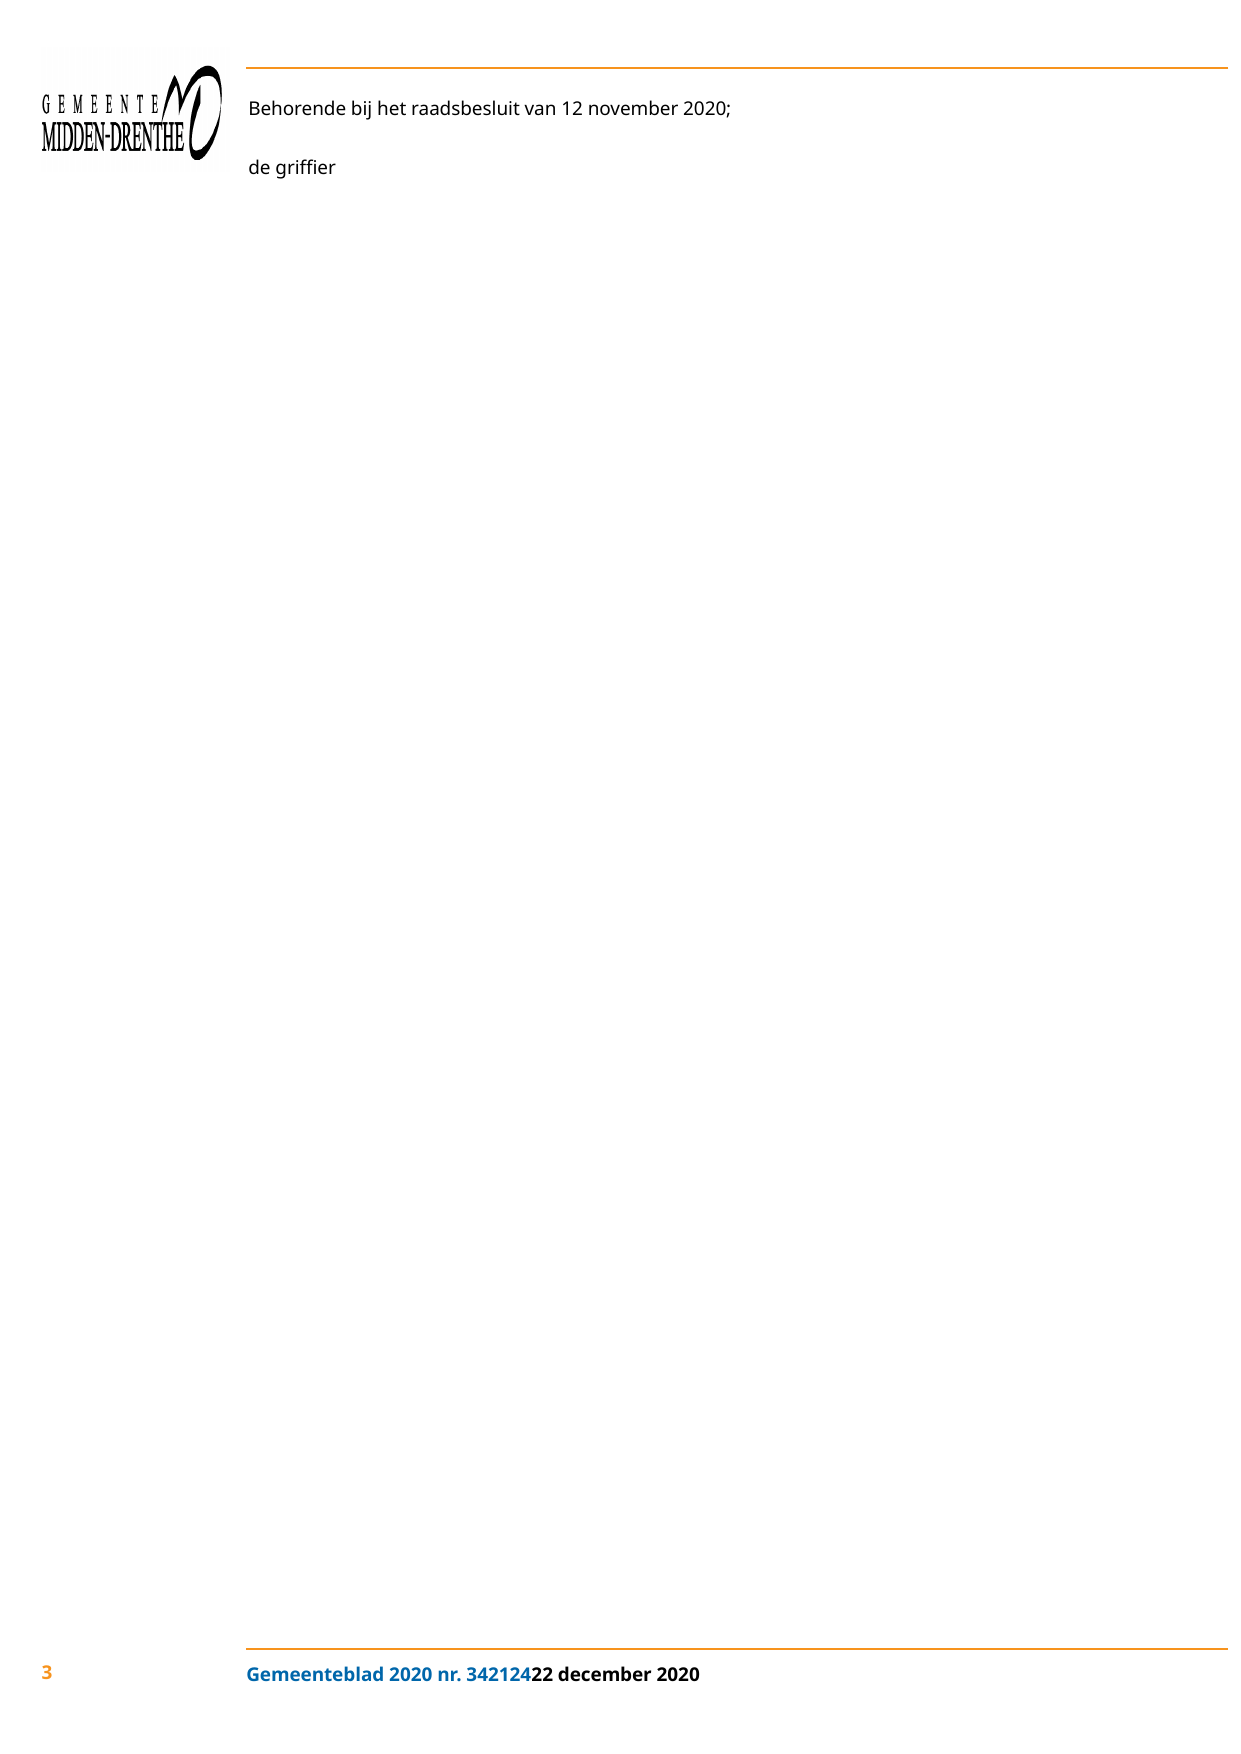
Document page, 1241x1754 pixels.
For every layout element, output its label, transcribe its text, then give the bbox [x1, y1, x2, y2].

picture [41, 47, 231, 172]
text Behorende bij het raadsbesluit van 12 november 2020; [248, 95, 1152, 121]
text de griffier [248, 154, 1152, 180]
